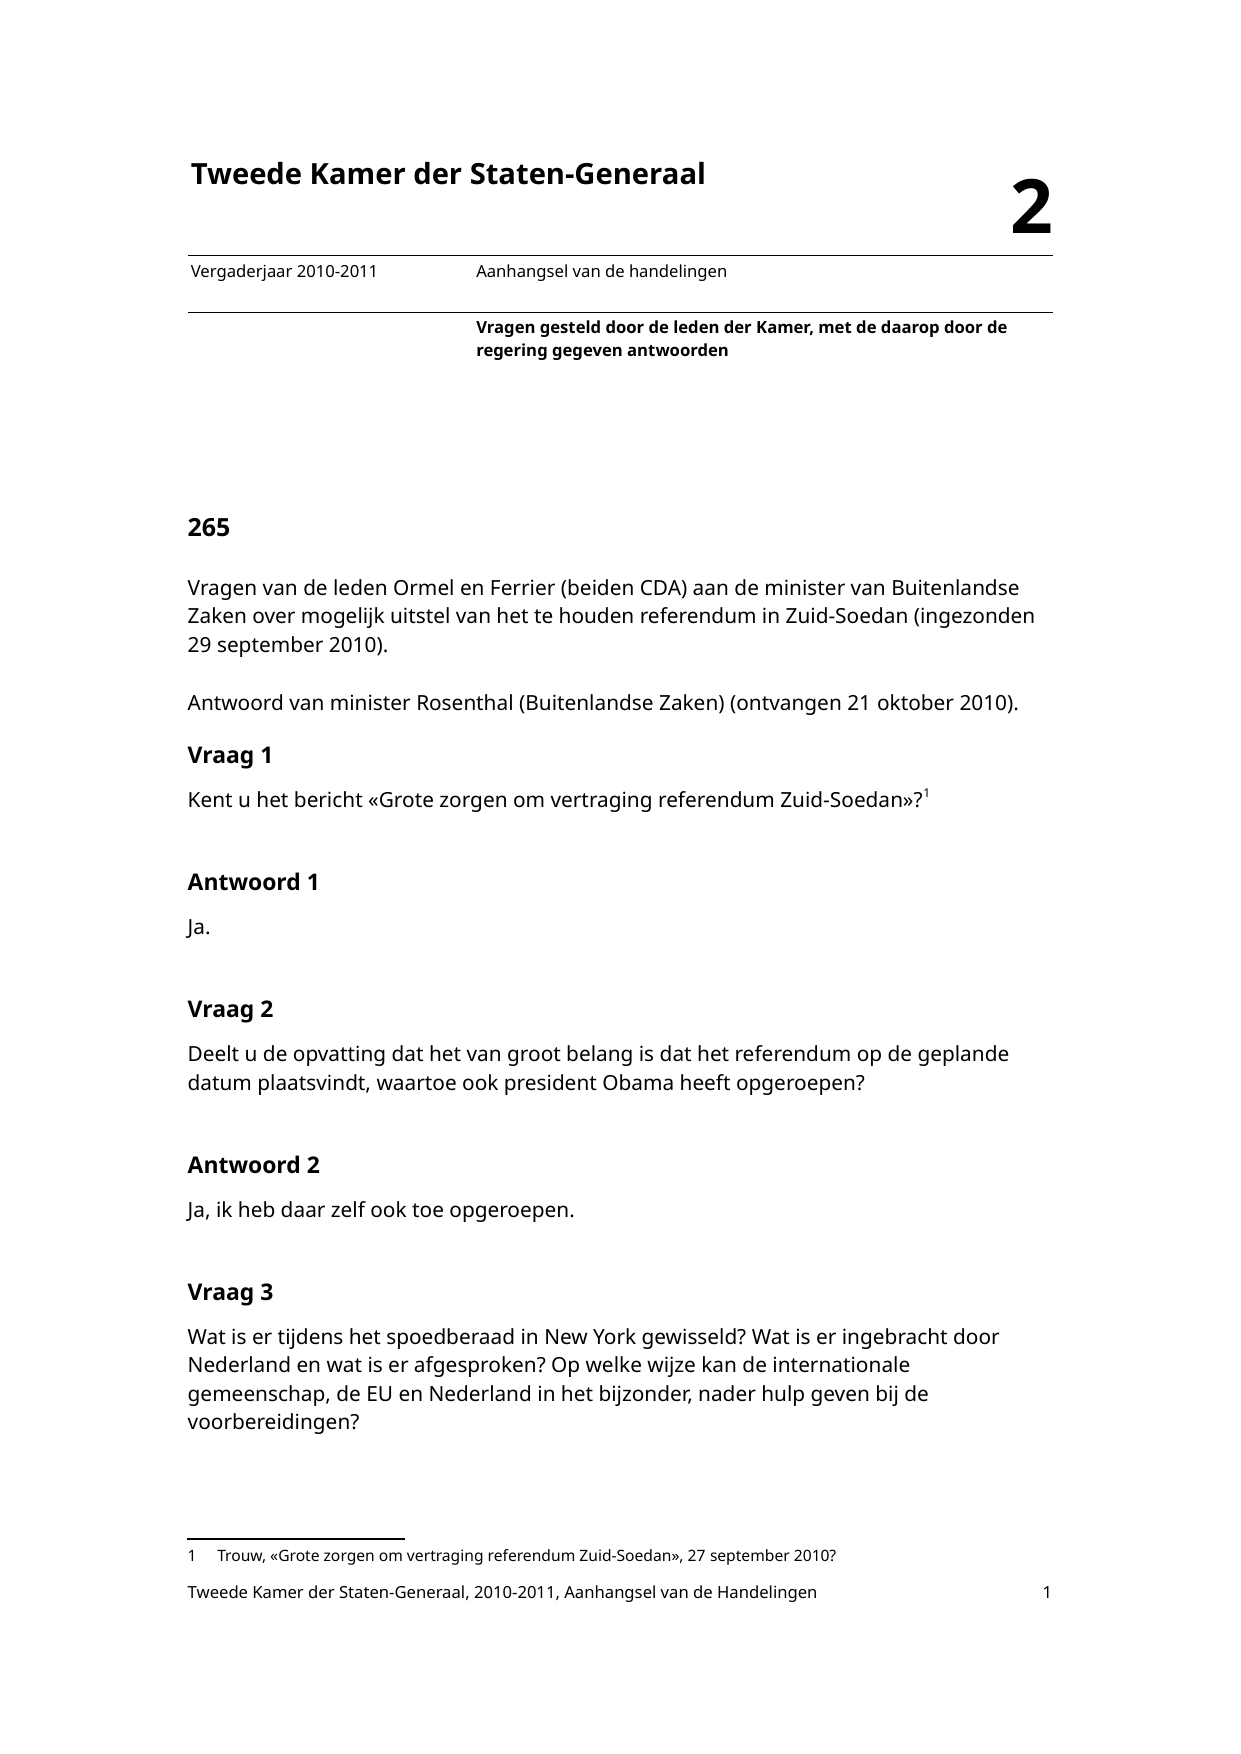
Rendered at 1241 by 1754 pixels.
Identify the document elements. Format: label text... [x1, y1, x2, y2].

text Wat is er tijdens het spoedberaad in New York gewisseld? Wat is er ingebracht door Nederland en wat is er afgesproken? Op welke wijze kan de internationale gemeenschap, de EU en Nederland in het bijzonder, nader hulp geven bij de voorbereidingen? [187, 1322, 1053, 1436]
table_cell Vergaderjaar 2010-2011 [188, 256, 473, 312]
text Vragen van de leden Ormel en Ferrier (beiden CDA) aan de minister van Buitenlandse Zaken over mogelijk uitstel van het te houden referendum in Zuid-Soedan (ingezonden 29 september 2010). [187, 573, 1053, 658]
text Antwoord van minister Rosenthal (Buitenlandse Zaken) (ontvangen 21 oktober 2010). [187, 688, 1053, 716]
subtitle Vraag 2 [187, 993, 1053, 1024]
subtitle Antwoord 2 [187, 1149, 1053, 1180]
text 265 [187, 509, 1053, 543]
subtitle Vraag 3 [187, 1276, 1053, 1307]
text Trouw, «Grote zorgen om vertraging referendum Zuid-Soedan», 27 september 2010? [187, 1538, 1053, 1566]
subtitle Antwoord 1 [187, 866, 1053, 897]
text Ja, ik heb daar zelf ook toe opgeroepen. [187, 1195, 1053, 1223]
table_header 2 [880, 150, 1053, 255]
subtitle Vraag 1 [187, 739, 1053, 770]
text Deelt u de opvatting dat het van groot belang is dat het referendum op de geplande datum plaatsvindt, waartoe ook president Obama heeft opgeroepen? [187, 1039, 1053, 1096]
table_cell Vragen gesteld door de leden der Kamer, met de daarop door de regering gegeven antwoorden [473, 313, 1053, 361]
table_header Tweede Kamer der Staten-Generaal [188, 150, 879, 255]
table_cell Aanhangsel van de handelingen [473, 256, 1053, 312]
table_cell [188, 313, 473, 361]
text Ja. [187, 912, 1053, 941]
text Kent u het bericht «Grote zorgen om vertraging referendum Zuid-Soedan»? [187, 785, 1053, 813]
